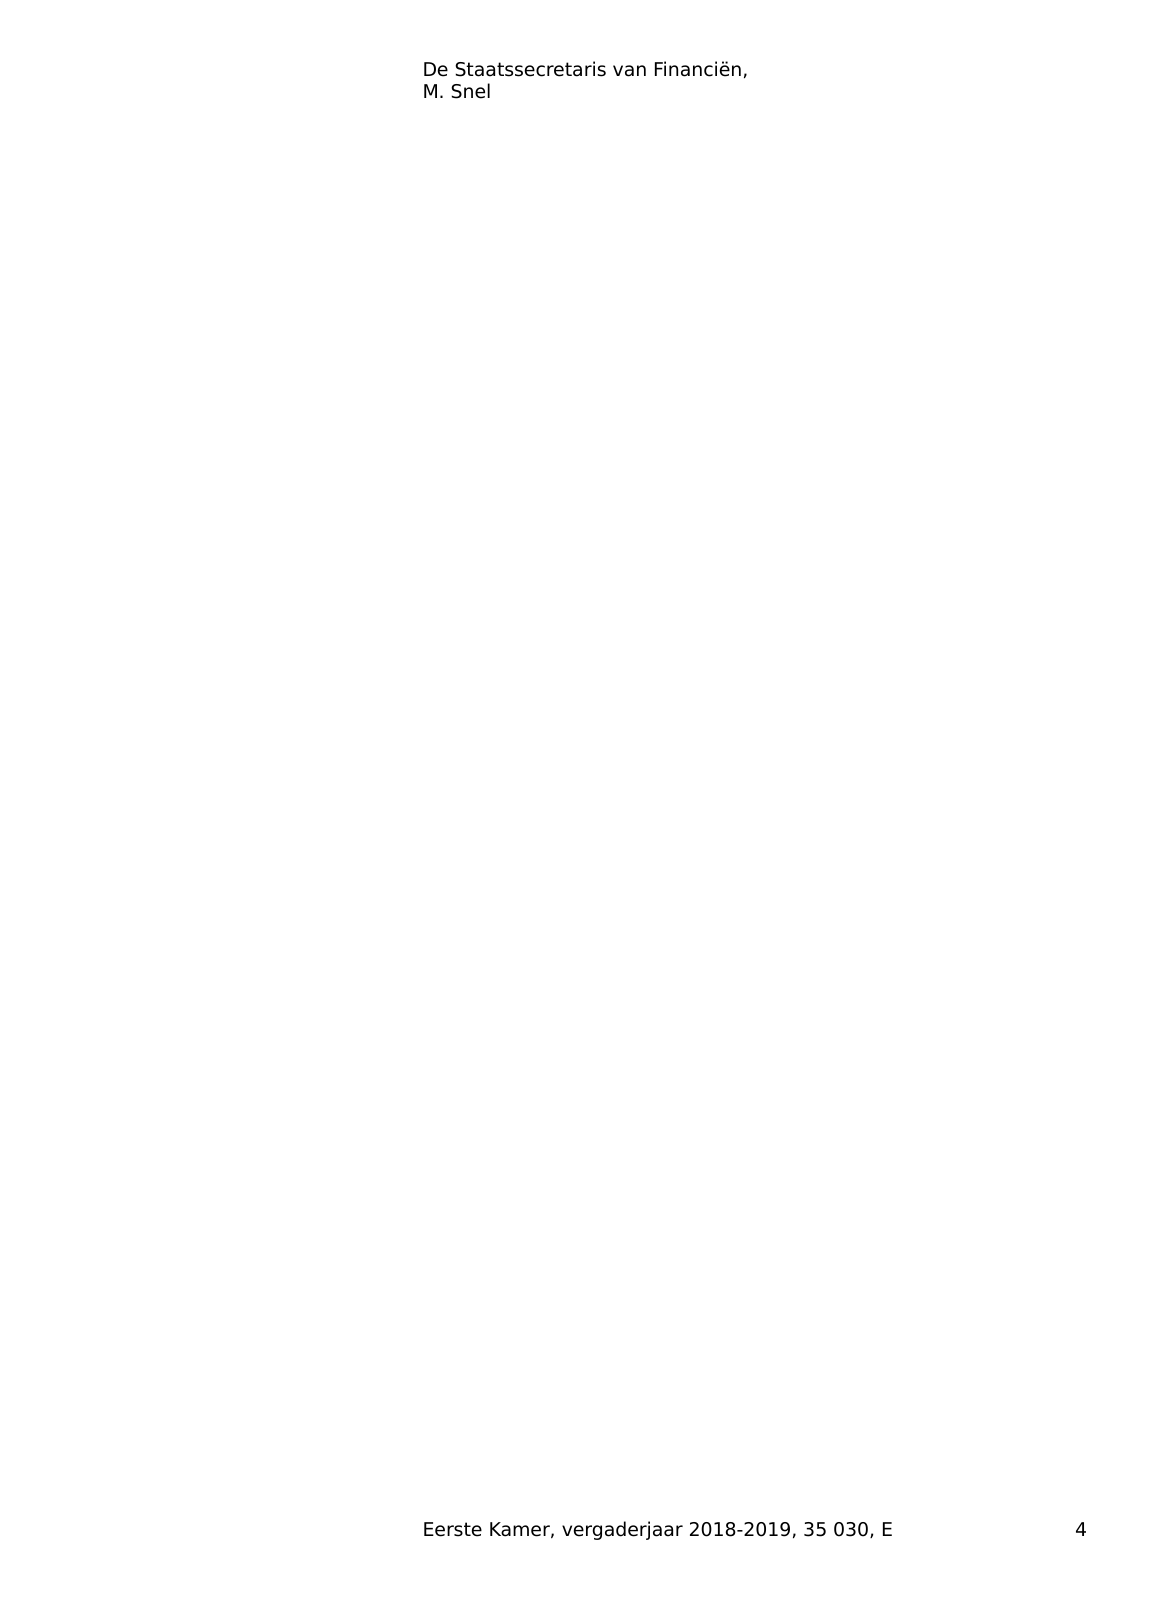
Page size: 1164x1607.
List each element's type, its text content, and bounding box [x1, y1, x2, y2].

text De Staatssecretaris van Financiën, M. Snel [422, 59, 1087, 103]
